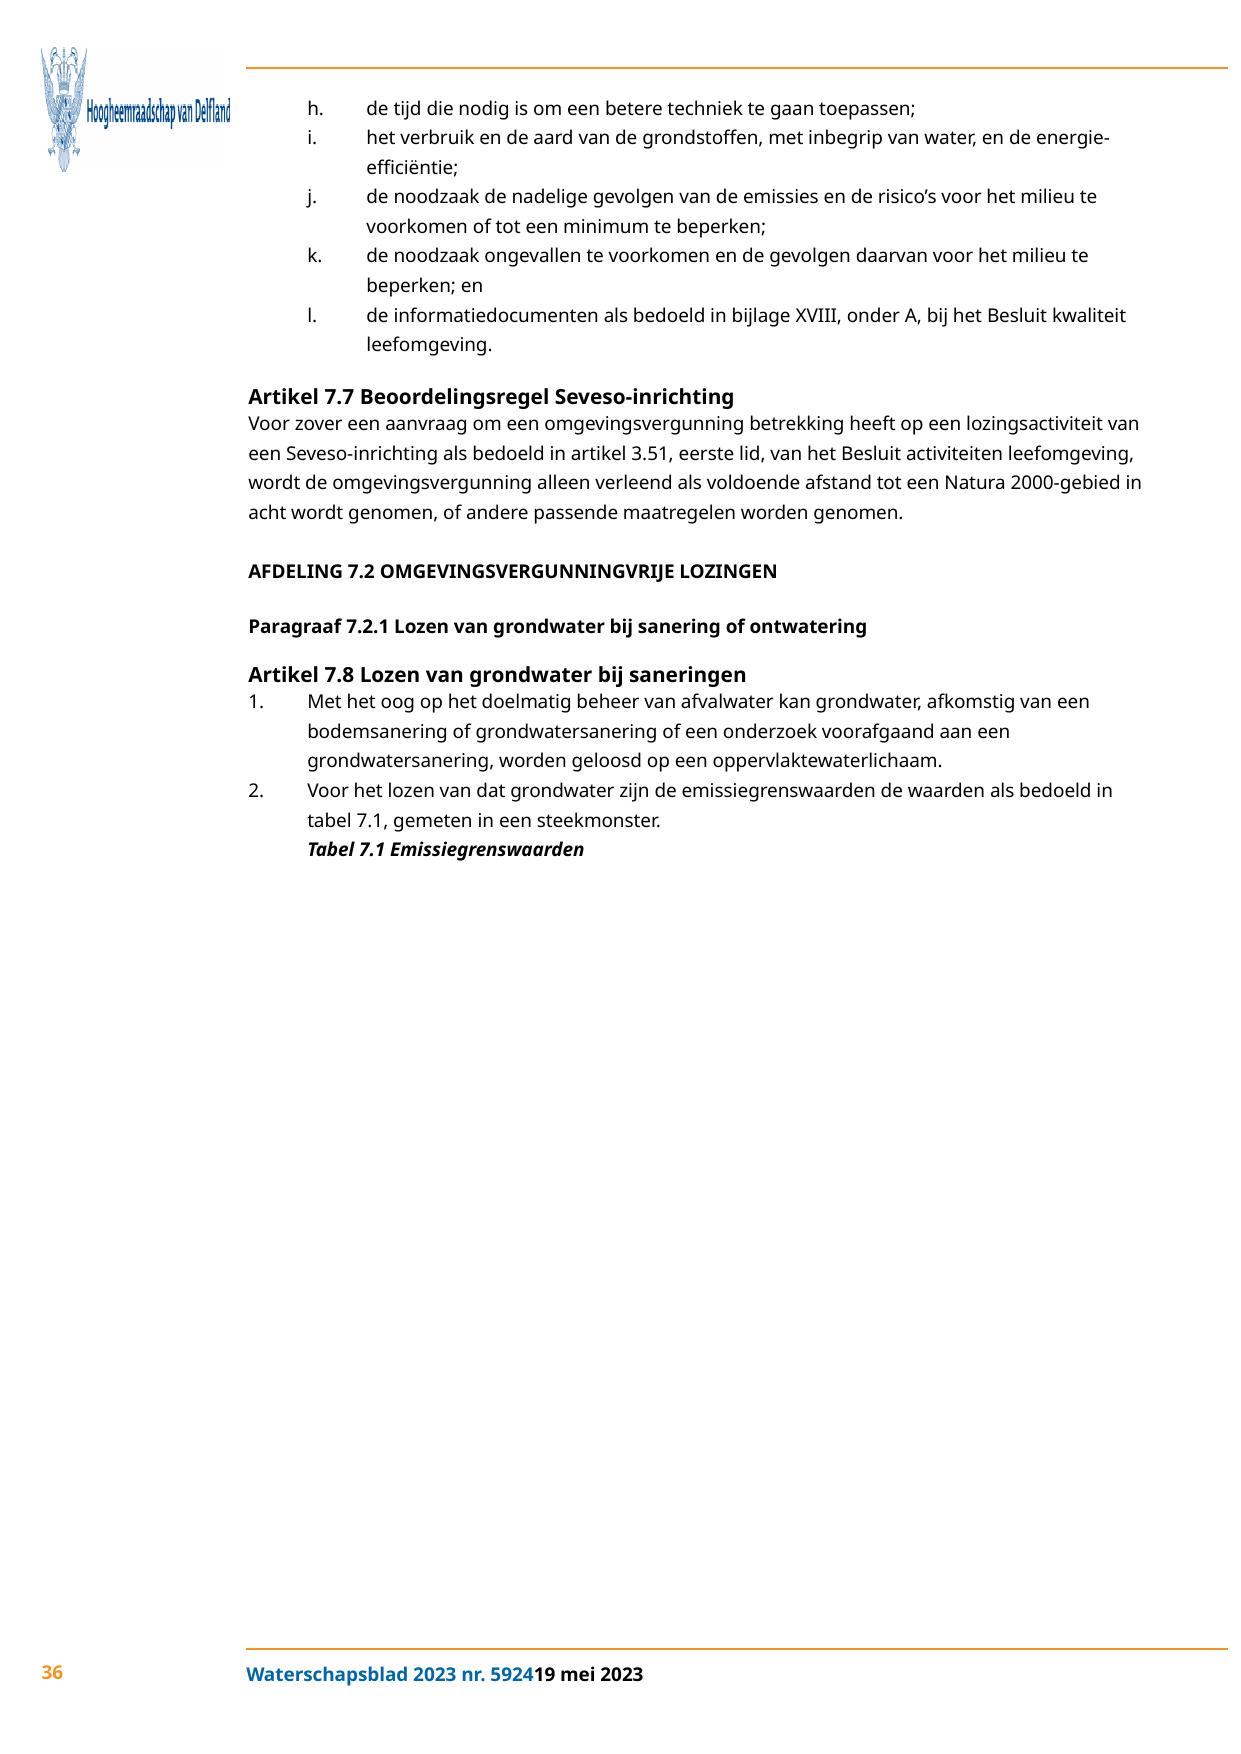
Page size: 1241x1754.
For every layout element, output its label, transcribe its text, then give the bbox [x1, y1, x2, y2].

list de informatiedocumenten als bedoeld in bijlage XVIII, onder A, bij het Besluit kwaliteit leefomgeving. [307, 302, 1152, 357]
text Artikel 7.7 Beoordelingsregel Seveso-inrichting [248, 382, 1152, 410]
picture [41, 47, 231, 172]
list de tijd die nodig is om een betere techniek te gaan toepassen; [307, 95, 1152, 121]
text Paragraaf 7.2.1 Lozen van grondwater bij sanering of ontwatering [248, 613, 1152, 639]
list de noodzaak de nadelige gevolgen van de emissies en de risico’s voor het milieu te voorkomen of tot een minimum te beperken; [307, 183, 1152, 239]
text Artikel 7.8 Lozen van grondwater bij saneringen [248, 660, 1152, 688]
text Voor zover een aanvraag om een omgevingsvergunning betrekking heeft op een lozingsactiviteit van een Seveso-inrichting als bedoeld in artikel 3.51, eerste lid, van het Besluit activiteiten leefomgeving, wordt de omgevingsvergunning alleen verleend als voldoende afstand tot een Natura 2000-gebied in acht wordt genomen, of andere passende maatregelen worden genomen. [248, 410, 1152, 525]
list de noodzaak ongevallen te voorkomen en de gevolgen daarvan voor het milieu te beperken; en [307, 243, 1152, 298]
list Met het oog op het doelmatig beheer van afvalwater kan grondwater, afkomstig van een bodemsanering of grondwatersanering of een onderzoek voorafgaand aan een grondwatersanering, worden geloosd op een oppervlaktewaterlichaam. [248, 688, 1152, 773]
text AFDELING 7.2 OMGEVINGSVERGUNNINGVRIJE LOZINGEN [248, 558, 1152, 584]
list Voor het lozen van dat grondwater zijn de emissiegrenswaarden de waarden als bedoeld in tabel 7.1, gemeten in een steekmonster. [248, 777, 1152, 833]
list Tabel 7.1 Emissiegrenswaarden [248, 836, 1152, 862]
list het verbruik en de aard van de grondstoffen, met inbegrip van water, en de energie-efficiëntie; [307, 124, 1152, 180]
